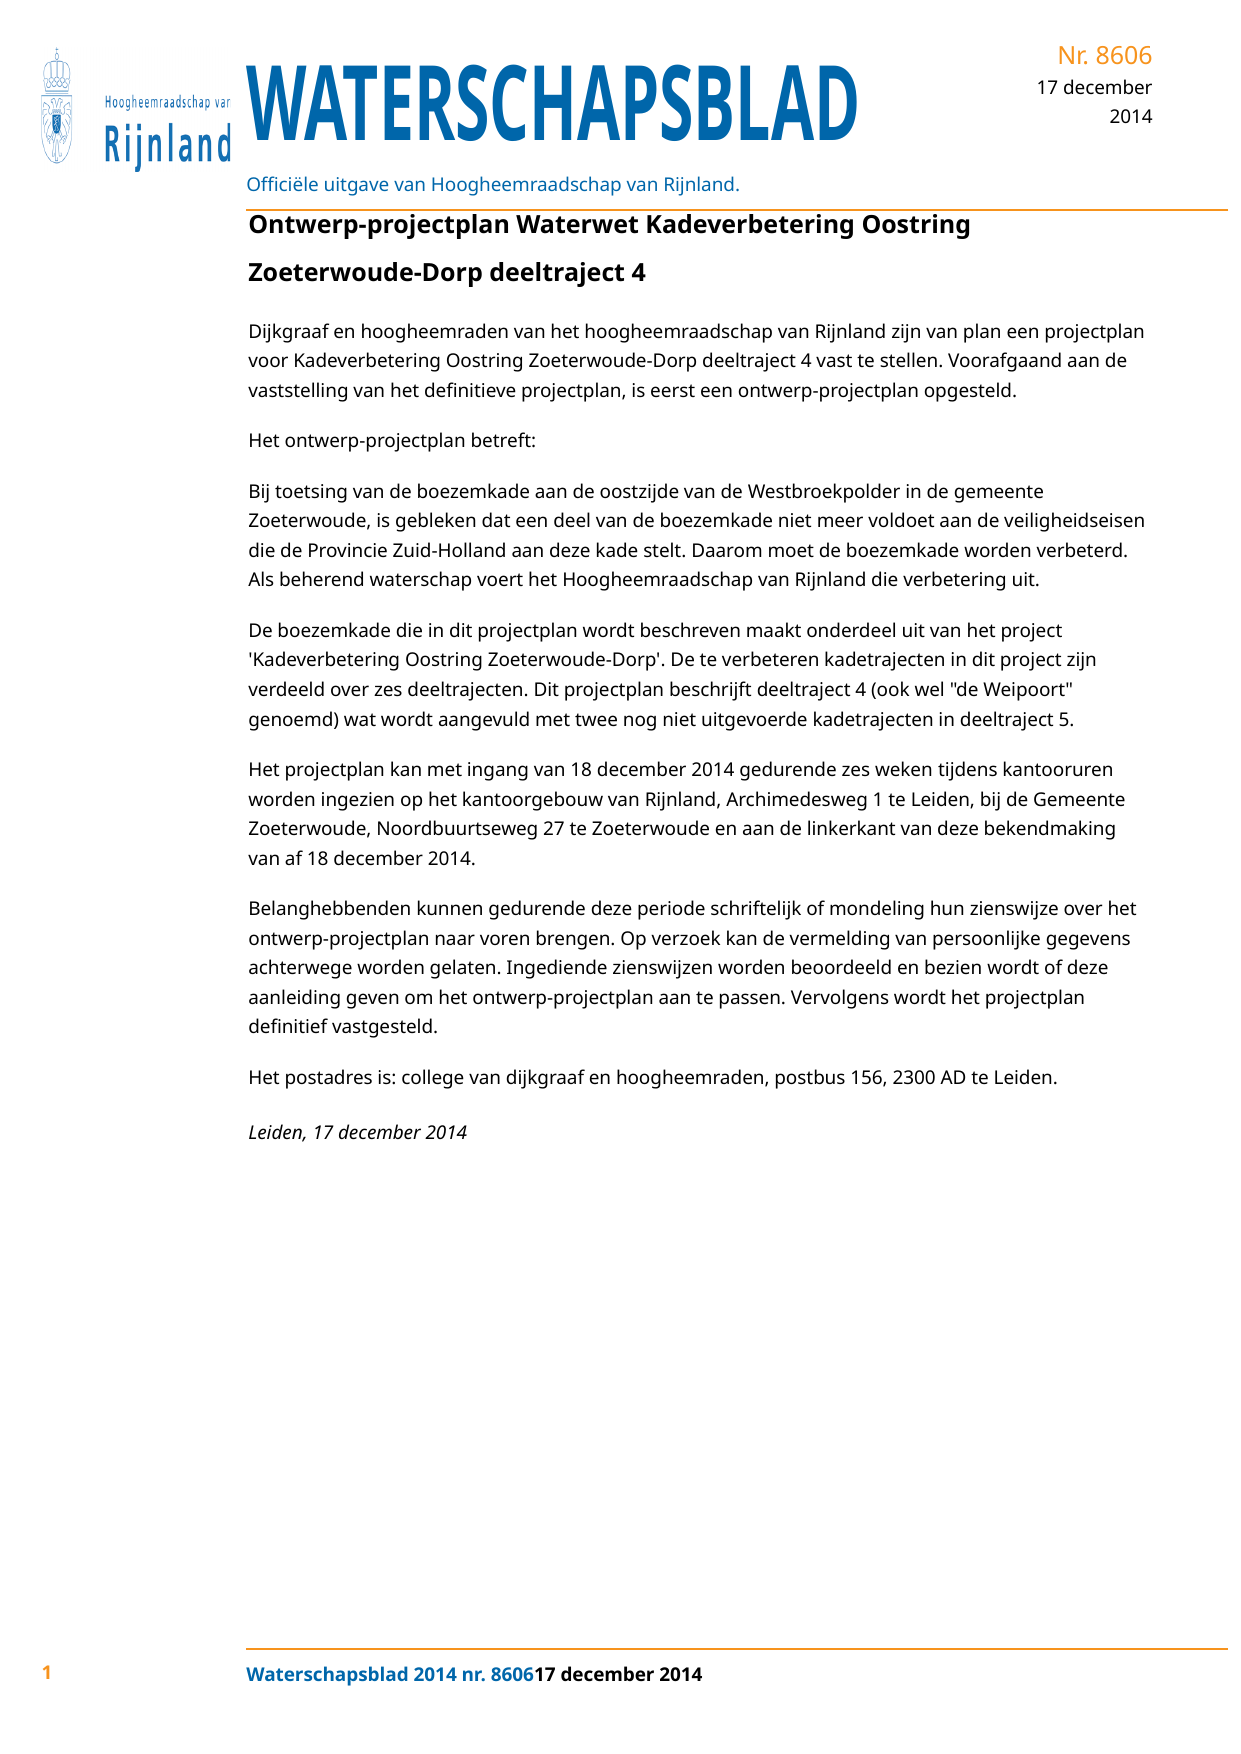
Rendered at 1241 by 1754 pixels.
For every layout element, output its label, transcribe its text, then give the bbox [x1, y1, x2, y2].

text Bij toetsing van de boezemkade aan de oostzijde van de Westbroekpolder in de gemeente Zoeterwoude, is gebleken dat een deel van de boezemkade niet meer voldoet aan de veiligheidseisen die de Provincie Zuid-Holland aan deze kade stelt. Daarom moet de boezemkade worden verbeterd. Als beherend waterschap voert het Hoogheemraadschap van Rijnland die verbetering uit. [248, 478, 1152, 592]
text De boezemkade die in dit projectplan wordt beschreven maakt onderdeel uit van het project 'Kadeverbetering Oostring Zoeterwoude-Dorp'. De te verbeteren kadetrajecten in dit project zijn verdeeld over zes deeltrajecten. Dit projectplan beschrijft deeltraject 4 (ook wel "de Weipoort" genoemd) wat wordt aangevuld met twee nog niet uitgevoerde kadetrajecten in deeltraject 5. [248, 617, 1152, 732]
text Dijkgraaf en hoogheemraden van het hoogheemraadschap van Rijnland zijn van plan een projectplan voor Kadeverbetering Oostring Zoeterwoude-Dorp deeltraject 4 vast te stellen. Voorafgaand aan de vaststelling van het definitieve projectplan, is eerst een ontwerp-projectplan opgesteld. [248, 318, 1152, 403]
text Het ontwerp-projectplan betreft: [248, 427, 1152, 453]
text Belanghebbenden kunnen gedurende deze periode schriftelijk of mondeling hun zienswijze over het ontwerp-projectplan naar voren brengen. Op verzoek kan de vermelding van persoonlijke gegevens achterwege worden gelaten. Ingediende zienswijzen worden beoordeeld en bezien wordt of deze aanleiding geven om het ontwerp-projectplan aan te passen. Vervolgens wordt het projectplan definitief vastgesteld. [248, 895, 1152, 1039]
text Leiden, 17 december 2014 [248, 1119, 1152, 1145]
text Ontwerp-projectplan Waterwet Kadeverbetering Oostring Zoeterwoude-Dorp deeltraject 4 [248, 211, 1152, 288]
text Het postadres is: college van dijkgraaf en hoogheemraden, postbus 156, 2300 AD te Leiden. [248, 1064, 1152, 1090]
picture [41, 47, 231, 172]
text Het projectplan kan met ingang van 18 december 2014 gedurende zes weken tijdens kantooruren worden ingezien op het kantoorgebouw van Rijnland, Archimedesweg 1 te Leiden, bij de Gemeente Zoeterwoude, Noordbuurtseweg 27 te Zoeterwoude en aan de linkerkant van deze bekendmaking van af 18 december 2014. [248, 756, 1152, 871]
